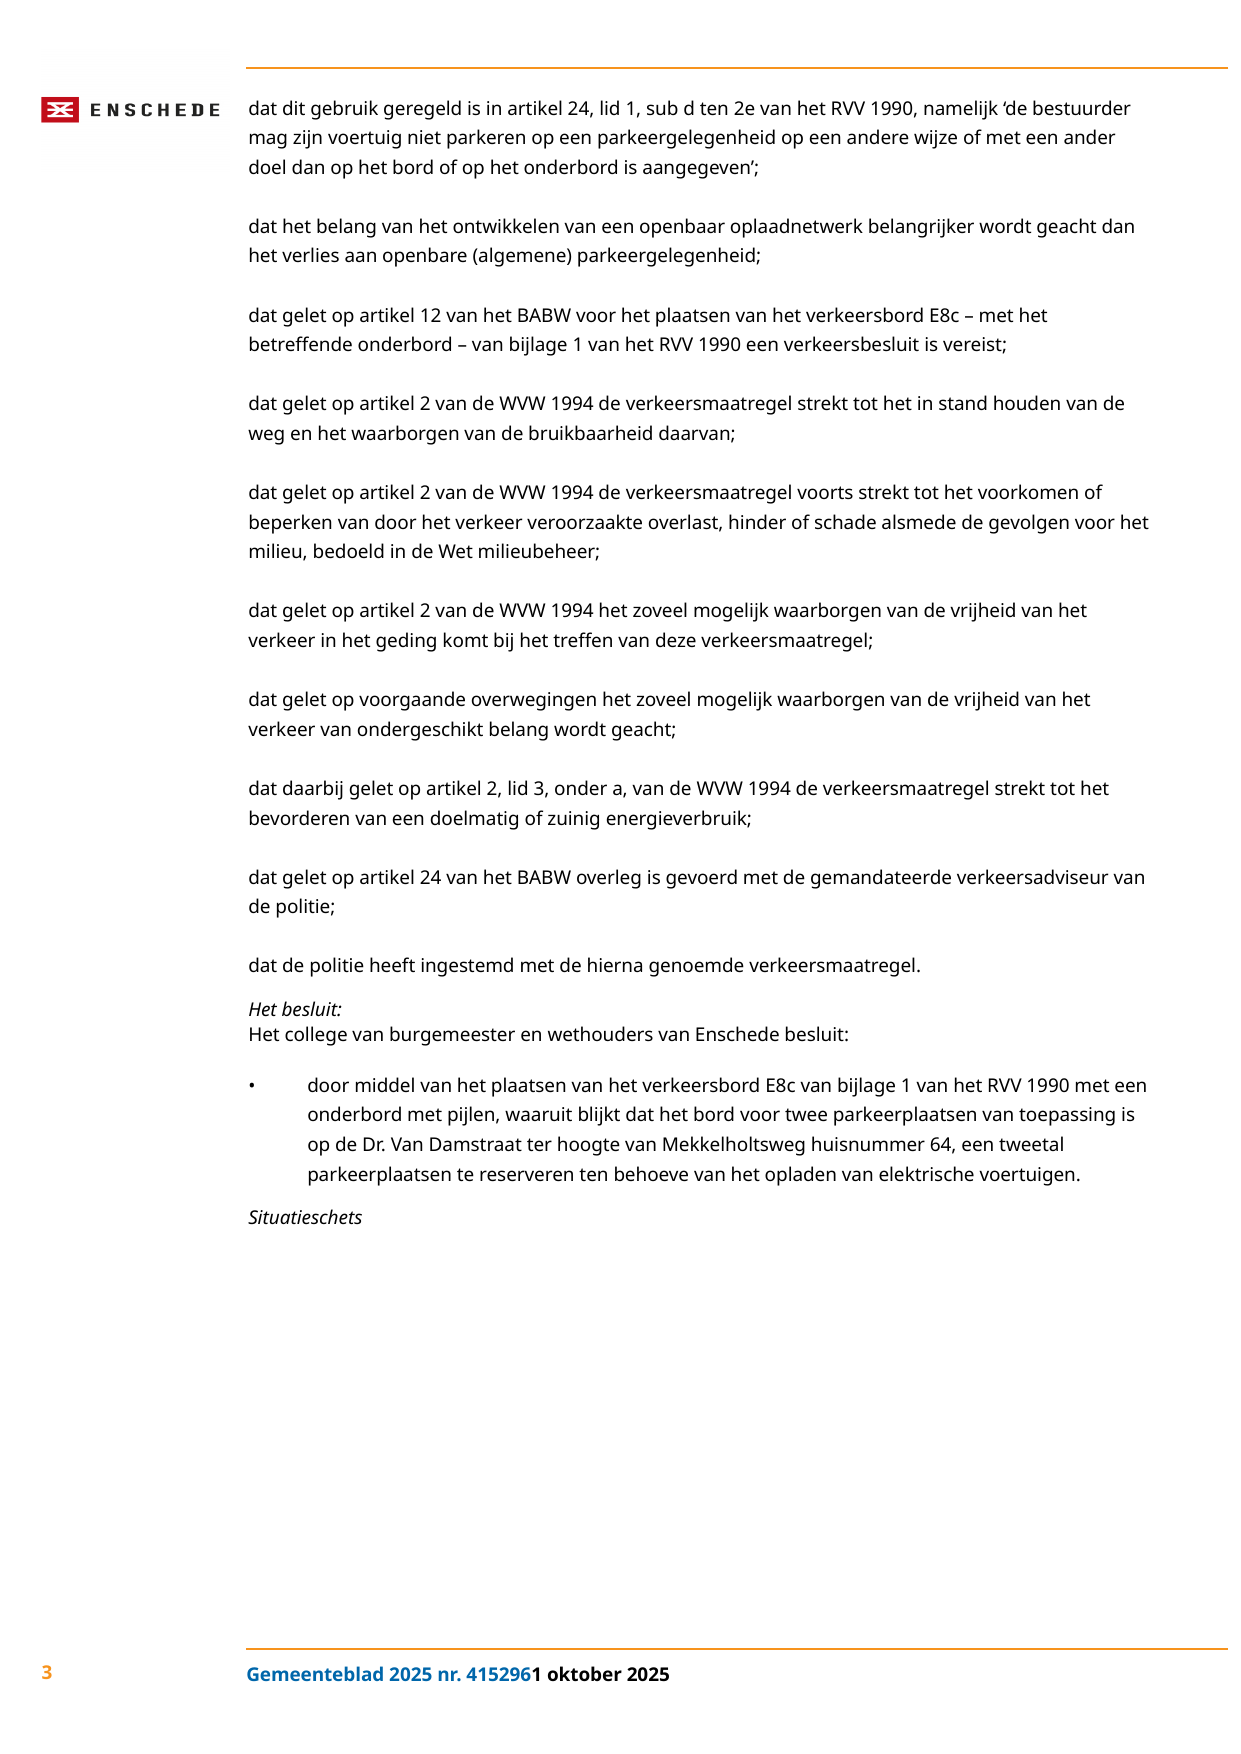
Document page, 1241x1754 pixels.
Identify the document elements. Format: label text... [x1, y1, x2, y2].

text dat gelet op voorgaande overwegingen het zoveel mogelijk waarborgen van de vrijheid van het verkeer van ondergeschikt belang wordt geacht; [248, 686, 1152, 742]
text dat gelet op artikel 2 van de WVW 1994 de verkeersmaatregel strekt tot het in stand houden van de weg en het waarborgen van de bruikbaarheid daarvan; [248, 391, 1152, 446]
text dat gelet op artikel 12 van het BABW voor het plaatsen van het verkeersbord E8c – met het betreffende onderbord – van bijlage 1 van het RVV 1990 een verkeersbesluit is vereist; [248, 302, 1152, 357]
text Het college van burgemeester en wethouders van Enschede besluit: [248, 1022, 1152, 1047]
text dat gelet op artikel 2 van de WVW 1994 de verkeersmaatregel voorts strekt tot het voorkomen of beperken van door het verkeer veroorzaakte overlast, hinder of schade alsmede de gevolgen voor het milieu, bedoeld in de Wet milieubeheer; [248, 479, 1152, 564]
text dat het belang van het ontwikkelen van een openbaar oplaadnetwerk belangrijker wordt geacht dan het verlies aan openbare (algemene) parkeergelegenheid; [248, 213, 1152, 268]
text Situatieschets [248, 1204, 1152, 1229]
text dat daarbij gelet op artikel 2, lid 3, onder a, van de WVW 1994 de verkeersmaatregel strekt tot het bevorderen van een doelmatig of zuinig energieverbruik; [248, 775, 1152, 831]
text dat de politie heeft ingestemd met de hierna genoemde verkeersmaatregel. [248, 953, 1152, 978]
text dat dit gebruik geregeld is in artikel 24, lid 1, sub d ten 2e van het RVV 1990, namelijk ‘de bestuurder mag zijn voertuig niet parkeren op een parkeergelegenheid op een andere wijze of met een ander doel dan op het bord of op het onderbord is aangegeven’; [248, 95, 1152, 180]
picture [41, 47, 231, 172]
text dat gelet op artikel 2 van de WVW 1994 het zoveel mogelijk waarborgen van de vrijheid van het verkeer in het geding komt bij het treffen van deze verkeersmaatregel; [248, 598, 1152, 653]
list door middel van het plaatsen van het verkeersbord E8c van bijlage 1 van het RVV 1990 met een onderbord met pijlen, waaruit blijkt dat het bord voor twee parkeerplaatsen van toepassing is op de Dr. Van Damstraat ter hoogte van Mekkelholtsweg huisnummer 64, een tweetal parkeerplaatsen te reserveren ten behoeve van het opladen van elektrische voertuigen. [248, 1072, 1152, 1186]
text dat gelet op artikel 24 van het BABW overleg is gevoerd met de gemandateerde verkeersadviseur van de politie; [248, 864, 1152, 919]
text Het besluit: [248, 996, 1152, 1022]
